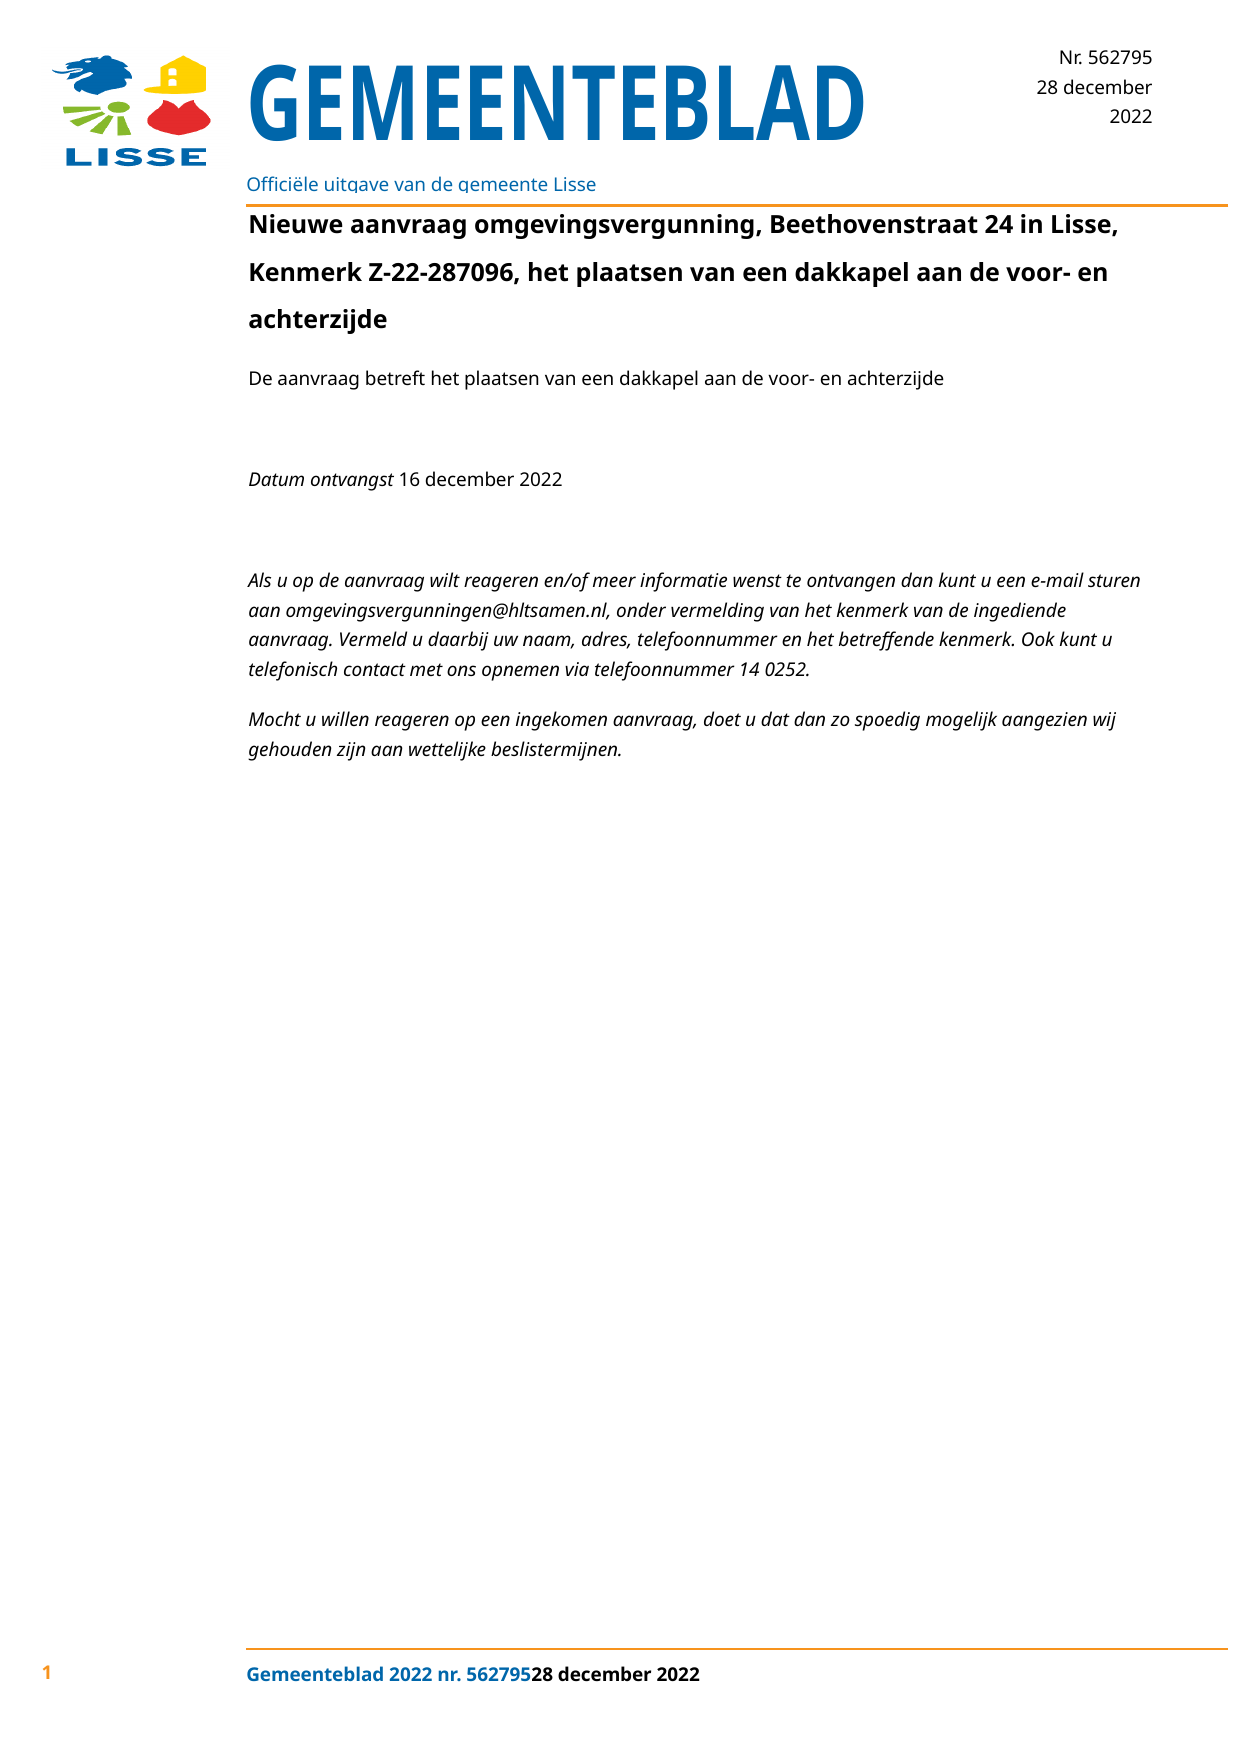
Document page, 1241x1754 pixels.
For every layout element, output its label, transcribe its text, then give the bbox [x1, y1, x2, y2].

text Mocht u willen reageren op een ingekomen aanvraag, doet u dat dan zo spoedig mogelijk aangezien wij gehouden zijn aan wettelijke beslistermijnen. [248, 706, 1152, 762]
text Als u op de aanvraag wilt reageren en/of meer informatie wenst te ontvangen dan kunt u een e-mail sturen aan omgevingsvergunningen@hltsamen.nl, onder vermelding van het kenmerk van de ingediende aanvraag. Vermeld u daarbij uw naam, adres, telefoonnummer en het betreffende kenmerk. Ook kunt u telefonisch contact met ons opnemen via telefoonnummer 14 0252. [248, 567, 1152, 682]
picture [41, 47, 231, 172]
text Datum ontvangst 16 december 2022 [248, 466, 1152, 492]
text De aanvraag betreft het plaatsen van een dakkapel aan de voor- en achterzijde [248, 366, 1152, 391]
text Nieuwe aanvraag omgevingsvergunning, Beethovenstraat 24 in Lisse, Kenmerk Z-22-287096, het plaatsen van een dakkapel aan de voor- en achterzijde [248, 207, 1152, 336]
